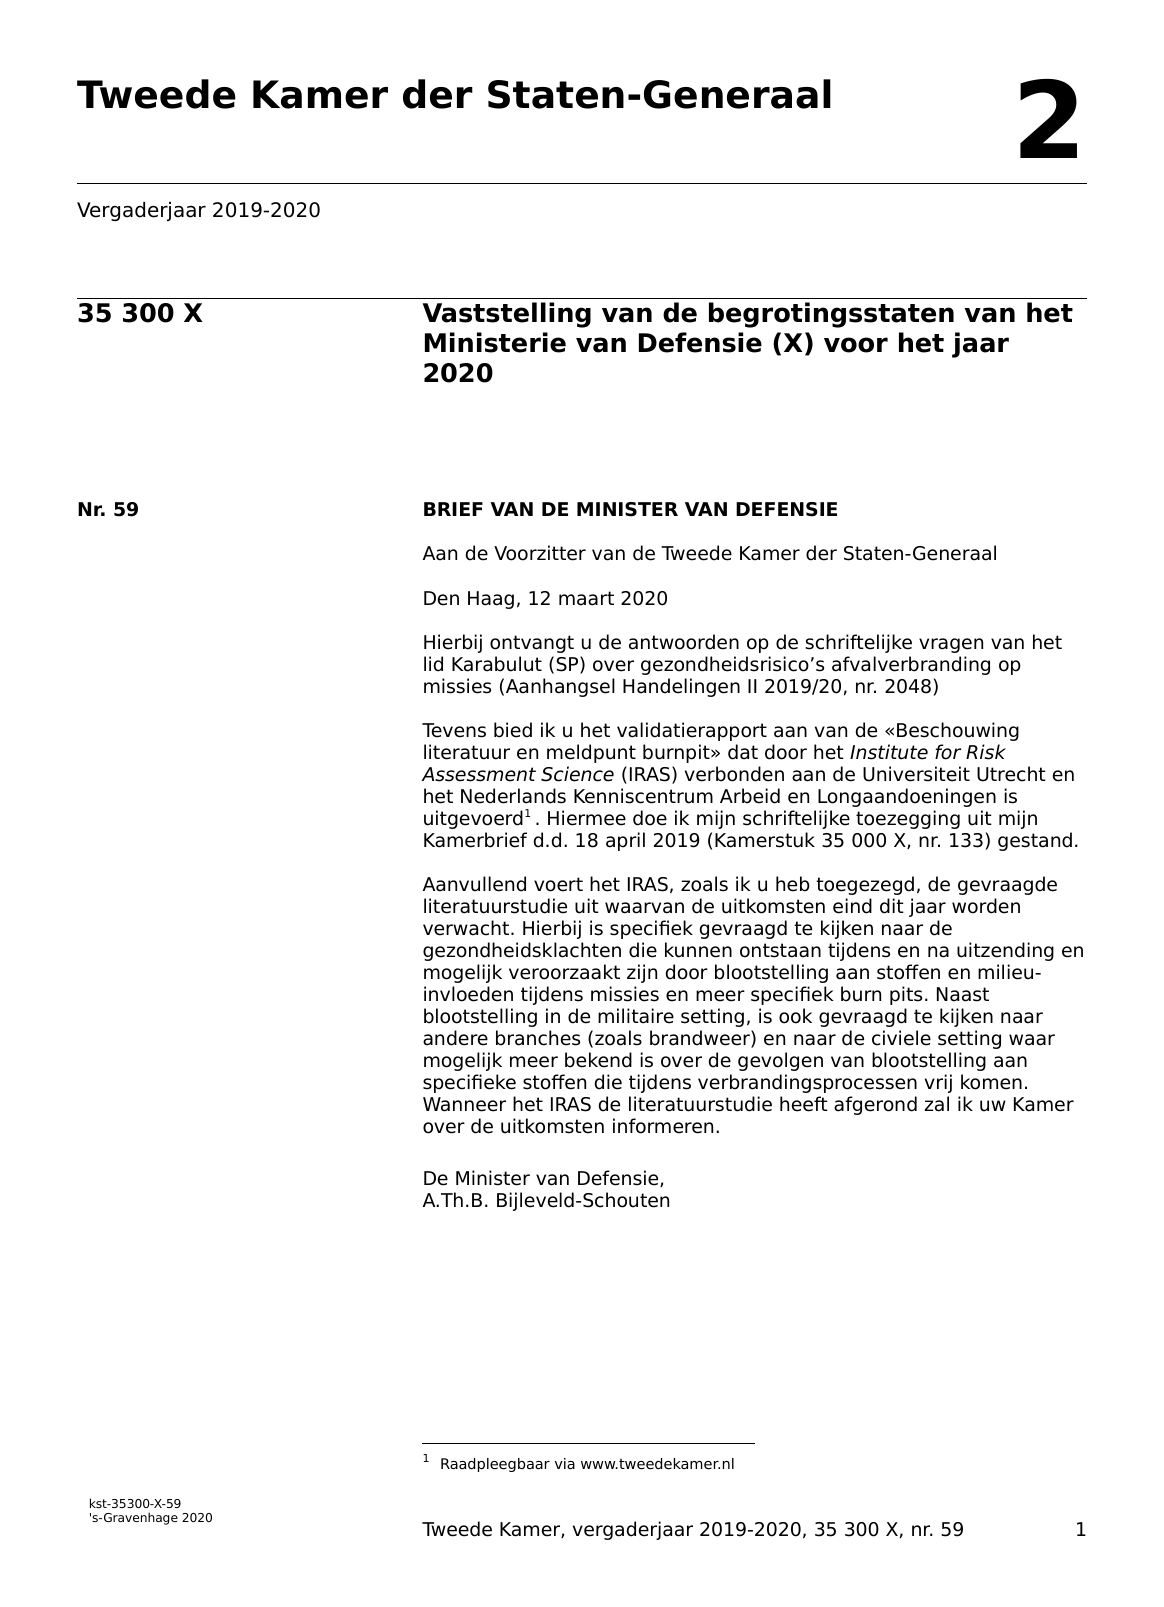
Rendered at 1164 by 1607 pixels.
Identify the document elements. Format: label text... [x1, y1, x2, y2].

text Raadpleegbaar via www.tweedekamer.nl [422, 1452, 1087, 1474]
table_header 2 [886, 59, 1087, 183]
text Aan de Voorzitter van de Tweede Kamer der Staten-Generaal [422, 543, 1087, 565]
text Aanvullend voert het IRAS, zoals ik u heb toegezegd, de gevraagde literatuurstudie uit waarvan de uitkomsten eind dit jaar worden verwacht. Hierbij is specifiek gevraagd te kijken naar de gezondheidsklachten die kunnen ontstaan tijdens en na uitzending en mogelijk veroorzaakt zijn door blootstelling aan stoffen en milieu-invloeden tijdens missies en meer specifiek burn pits. Naast blootstelling in de militaire setting, is ook gevraagd te kijken naar andere branches (zoals brandweer) en naar de civiele setting waar mogelijk meer bekend is over de gevolgen van blootstelling aan specifieke stoffen die tijdens verbrandingsprocessen vrij komen. Wanneer het IRAS de literatuurstudie heeft afgerond zal ik uw Kamer over de uitkomsten informeren. [422, 874, 1087, 1137]
text 's-Gravenhage 2020 [88, 1511, 323, 1525]
subtitle 35 300 X Vaststelling van de begrotingsstaten van het Ministerie van Defensie (X) voor het jaar 2020 [77, 299, 1087, 388]
text kst-35300-X-59 [88, 1497, 323, 1511]
table_header Tweede Kamer der Staten-Generaal [77, 59, 886, 183]
text De Minister van Defensie, A.Th.B. Bijleveld-Schouten [422, 1167, 1087, 1211]
text Den Haag, 12 maart 2020 [422, 587, 1087, 609]
subtitle Nr. 59 BRIEF VAN DE MINISTER VAN DEFENSIE [77, 499, 1087, 521]
table_cell Vergaderjaar 2019-2020 [77, 184, 1087, 298]
text Hierbij ontvangt u de antwoorden op de schriftelijke vragen van het lid Karabulut (SP) over gezondheidsrisico’s afvalverbranding op missies (Aanhangsel Handelingen II 2019/20, nr. 2048) [422, 632, 1087, 697]
text Tevens bied ik u het validatierapport aan van de «Beschouwing literatuur en meldpunt burnpit» dat door het Institute for Risk Assessment Science (IRAS) verbonden aan de Universiteit Utrecht en het Nederlands Kenniscentrum Arbeid en Longaandoeningen is uitgevoerd. Hiermee doe ik mijn schriftelijke toezegging uit mijn Kamerbrief d.d. 18 april 2019 (Kamerstuk 35 000 X, nr. 133) gestand. [422, 720, 1087, 852]
